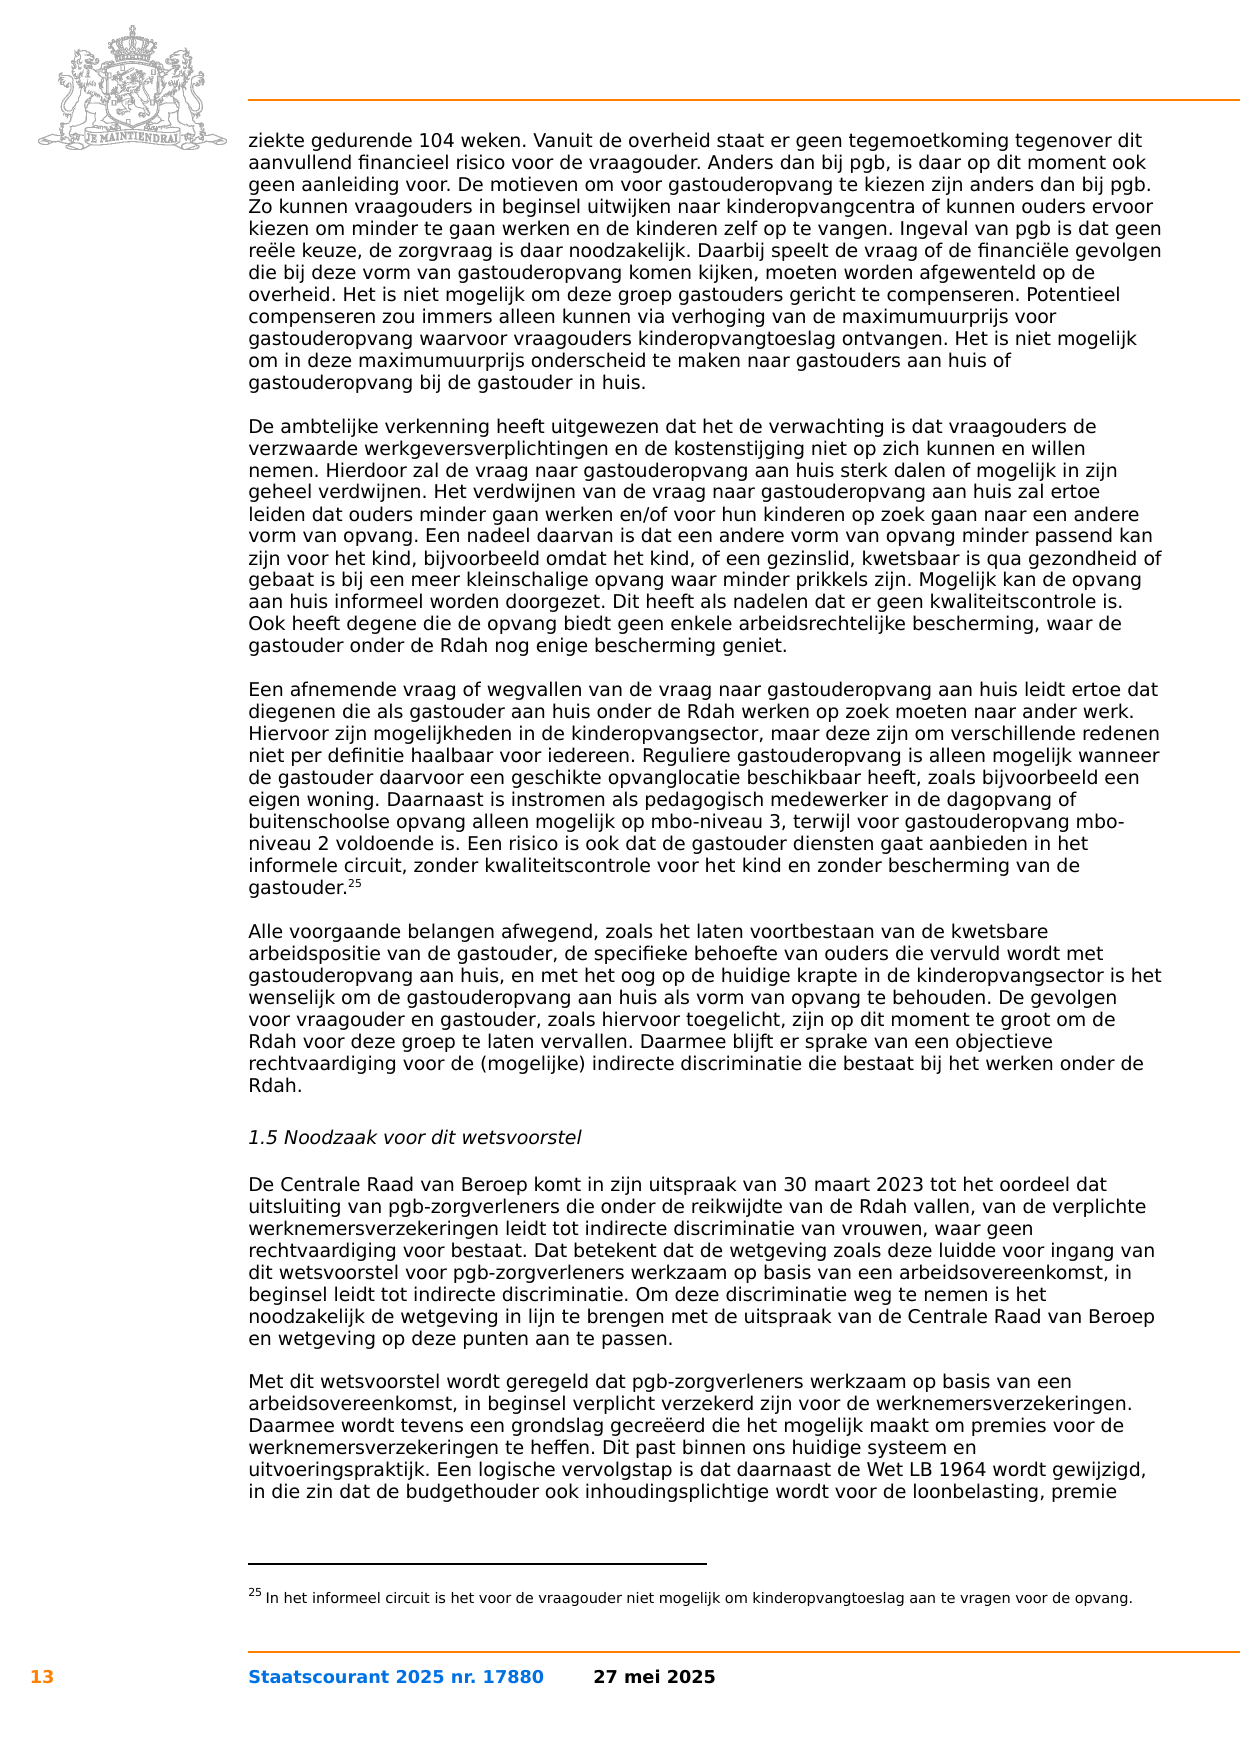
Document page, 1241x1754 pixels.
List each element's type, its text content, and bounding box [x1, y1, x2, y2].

text ziekte gedurende 104 weken. Vanuit de overheid staat er geen tegemoetkoming tegenover dit aanvullend financieel risico voor de vraagouder. Anders dan bij pgb, is daar op dit moment ook geen aanleiding voor. De motieven om voor gastouderopvang te kiezen zijn anders dan bij pgb. Zo kunnen vraagouders in beginsel uitwijken naar kinderopvangcentra of kunnen ouders ervoor kiezen om minder te gaan werken en de kinderen zelf op te vangen. Ingeval van pgb is dat geen reële keuze, de zorgvraag is daar noodzakelijk. Daarbij speelt de vraag of de financiële gevolgen die bij deze vorm van gastouderopvang komen kijken, moeten worden afgewenteld op de overheid. Het is niet mogelijk om deze groep gastouders gericht te compenseren. Potentieel compenseren zou immers alleen kunnen via verhoging van de maximumuurprijs voor gastouderopvang waarvoor vraagouders kinderopvangtoeslag ontvangen. Het is niet mogelijk om in deze maximumuurprijs onderscheid te maken naar gastouders aan huis of gastouderopvang bij de gastouder in huis. [248, 130, 1163, 394]
text De ambtelijke verkenning heeft uitgewezen dat het de verwachting is dat vraagouders de verzwaarde werkgeversverplichtingen en de kostenstijging niet op zich kunnen en willen nemen. Hierdoor zal de vraag naar gastouderopvang aan huis sterk dalen of mogelijk in zijn geheel verdwijnen. Het verdwijnen van de vraag naar gastouderopvang aan huis zal ertoe leiden dat ouders minder gaan werken en/of voor hun kinderen op zoek gaan naar een andere vorm van opvang. Een nadeel daarvan is dat een andere vorm van opvang minder passend kan zijn voor het kind, bijvoorbeeld omdat het kind, of een gezinslid, kwetsbaar is qua gezondheid of gebaat is bij een meer kleinschalige opvang waar minder prikkels zijn. Mogelijk kan de opvang aan huis informeel worden doorgezet. Dit heeft als nadelen dat er geen kwaliteitscontrole is. Ook heeft degene die de opvang biedt geen enkele arbeidsrechtelijke bescherming, waar de gastouder onder de Rdah nog enige bescherming geniet. [248, 416, 1163, 657]
text Alle voorgaande belangen afwegend, zoals het laten voortbestaan van de kwetsbare arbeidspositie van de gastouder, de specifieke behoefte van ouders die vervuld wordt met gastouderopvang aan huis, en met het oog op de huidige krapte in de kinderopvangsector is het wenselijk om de gastouderopvang aan huis als vorm van opvang te behouden. De gevolgen voor vraagouder en gastouder, zoals hiervoor toegelicht, zijn op dit moment te groot om de Rdah voor deze groep te laten vervallen. Daarmee blijft er sprake van een objectieve rechtvaardiging voor de (mogelijke) indirecte discriminatie die bestaat bij het werken onder de Rdah. [248, 921, 1163, 1097]
text Met dit wetsvoorstel wordt geregeld dat pgb-zorgverleners werkzaam op basis van een arbeidsovereenkomst, in beginsel verplicht verzekerd zijn voor de werknemersverzekeringen. Daarmee wordt tevens een grondslag gecreëerd die het mogelijk maakt om premies voor de werknemersverzekeringen te heffen. Dit past binnen ons huidige systeem en uitvoeringspraktijk. Een logische vervolgstap is dat daarnaast de Wet LB 1964 wordt gewijzigd, in die zin dat de budgethouder ook inhoudingsplichtige wordt voor de loonbelasting, premie [248, 1371, 1163, 1503]
text In het informeel circuit is het voor de vraagouder niet mogelijk om kinderopvangtoeslag aan te vragen voor de opvang. [248, 1586, 1163, 1608]
text De Centrale Raad van Beroep komt in zijn uitspraak van 30 maart 2023 tot het oordeel dat uitsluiting van pgb-zorgverleners die onder de reikwijdte van de Rdah vallen, van de verplichte werknemersverzekeringen leidt tot indirecte discriminatie van vrouwen, waar geen rechtvaardiging voor bestaat. Dat betekent dat de wetgeving zoals deze luidde voor ingang van dit wetsvoorstel voor pgb-zorgverleners werkzaam op basis van een arbeidsovereenkomst, in beginsel leidt tot indirecte discriminatie. Om deze discriminatie weg te nemen is het noodzakelijk de wetgeving in lijn te brengen met de uitspraak van de Centrale Raad van Beroep en wetgeving op deze punten aan te passen. [248, 1174, 1163, 1349]
picture [38, 25, 227, 150]
subtitle 1.5 Noodzaak voor dit wetsvoorstel [248, 1127, 1163, 1149]
text Een afnemende vraag of wegvallen van de vraag naar gastouderopvang aan huis leidt ertoe dat diegenen die als gastouder aan huis onder de Rdah werken op zoek moeten naar ander werk. Hiervoor zijn mogelijkheden in de kinderopvangsector, maar deze zijn om verschillende redenen niet per definitie haalbaar voor iedereen. Reguliere gastouderopvang is alleen mogelijk wanneer de gastouder daarvoor een geschikte opvanglocatie beschikbaar heeft, zoals bijvoorbeeld een eigen woning. Daarnaast is instromen als pedagogisch medewerker in de dagopvang of buitenschoolse opvang alleen mogelijk op mbo-niveau 3, terwijl voor gastouderopvang mbo-niveau 2 voldoende is. Een risico is ook dat de gastouder diensten gaat aanbieden in het informele circuit, zonder kwaliteitscontrole voor het kind en zonder bescherming van de gastouder. [248, 679, 1163, 899]
